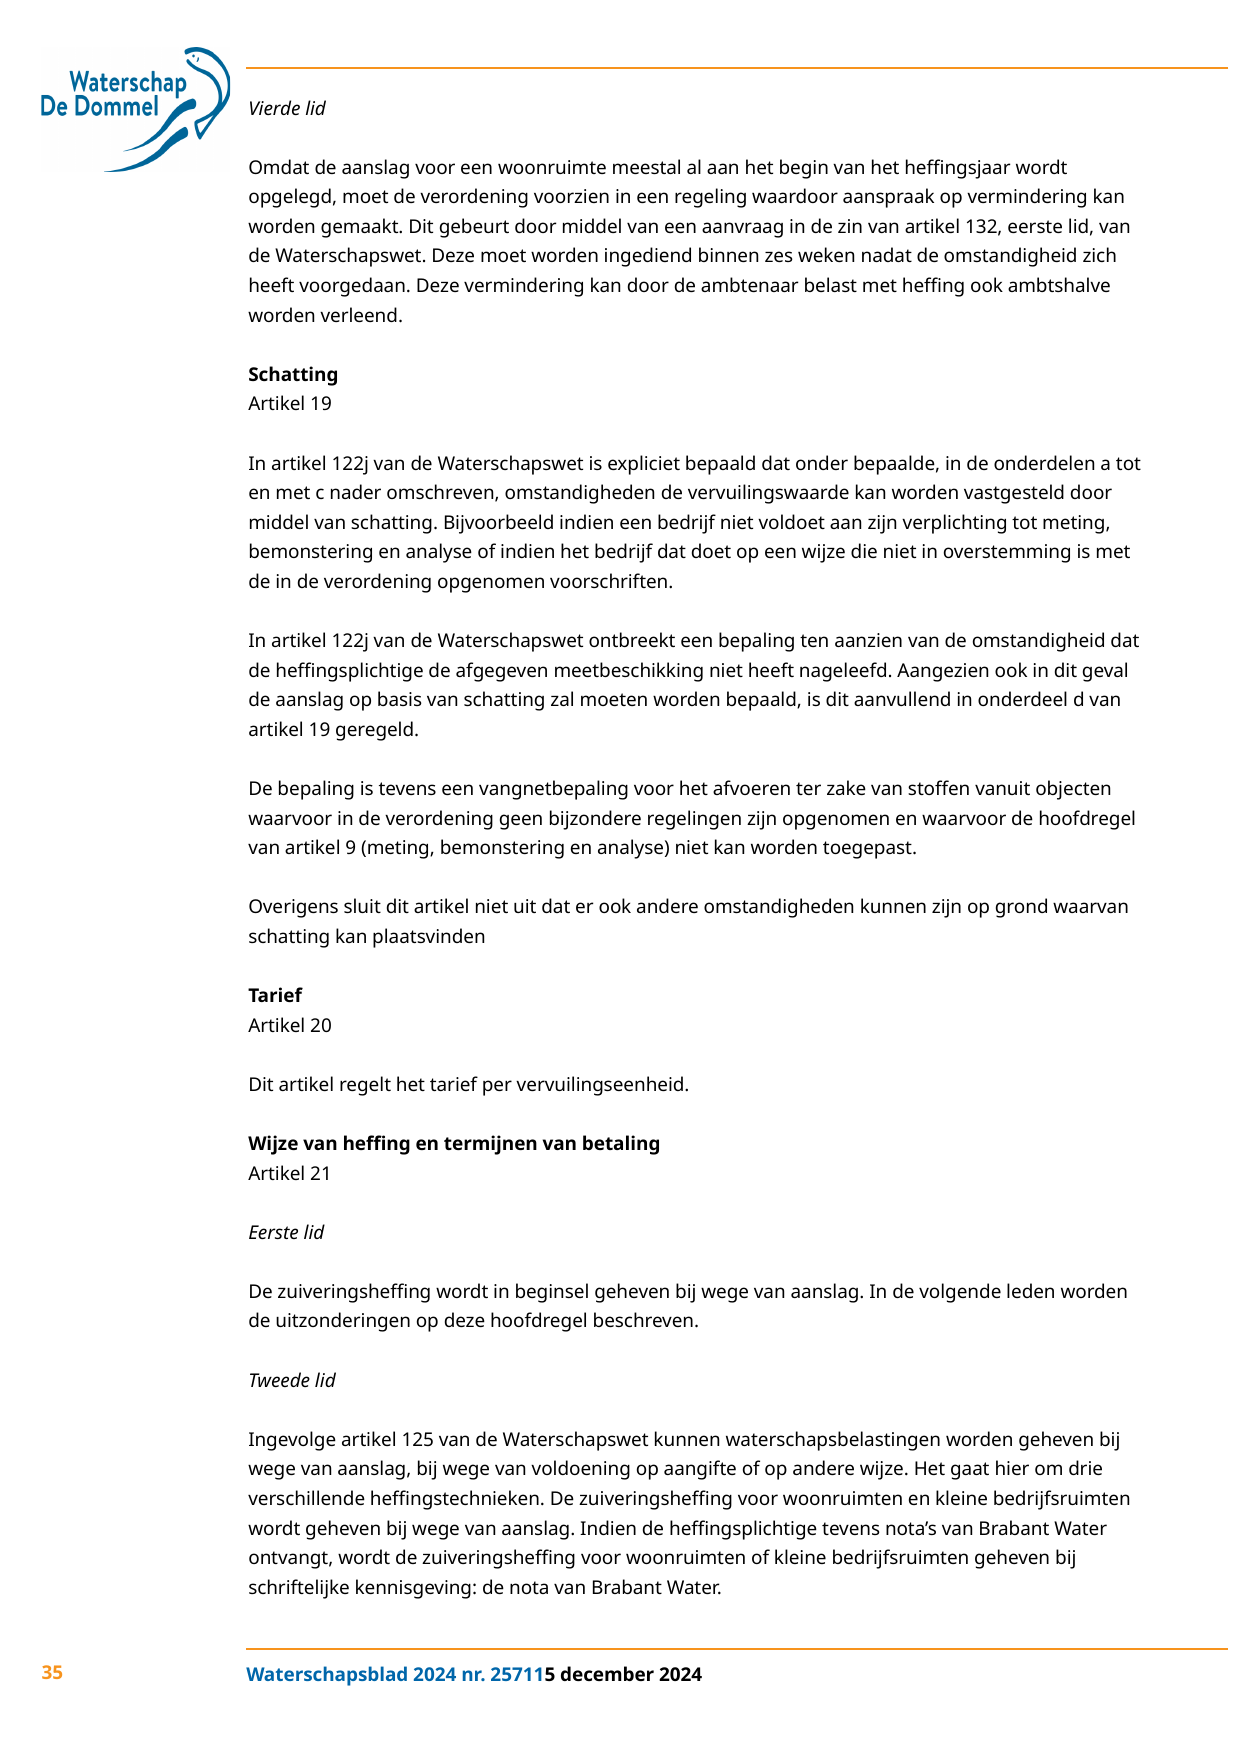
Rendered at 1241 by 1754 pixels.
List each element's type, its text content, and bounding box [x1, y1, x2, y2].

text Artikel 19 [248, 391, 1152, 416]
text Schatting [248, 361, 1152, 387]
text Ingevolge artikel 125 van de Waterschapswet kunnen waterschapsbelastingen worden geheven bij wege van aanslag, bij wege van voldoening op aangifte of op andere wijze. Het gaat hier om drie verschillende heffingstechnieken. De zuiveringsheffing voor woonruimten en kleine bedrijfsruimten wordt geheven bij wege van aanslag. Indien de heffingsplichtige tevens nota’s van Brabant Water ontvangt, wordt de zuiveringsheffing voor woonruimten of kleine bedrijfsruimten geheven bij schriftelijke kennisgeving: de nota van Brabant Water. [248, 1426, 1152, 1600]
text In artikel 122j van de Waterschapswet ontbreekt een bepaling ten aanzien van de omstandigheid dat de heffingsplichtige de afgegeven meetbeschikking niet heeft nageleefd. Aangezien ook in dit geval de aanslag op basis van schatting zal moeten worden bepaald, is dit aanvullend in onderdeel d van artikel 19 geregeld. [248, 627, 1152, 742]
text Eerste lid [248, 1219, 1152, 1245]
text Vierde lid [248, 95, 1152, 121]
text Overigens sluit dit artikel niet uit dat er ook andere omstandigheden kunnen zijn op grond waarvan schatting kan plaatsvinden [248, 893, 1152, 949]
text Tarief [248, 982, 1152, 1008]
text Omdat de aanslag voor een woonruimte meestal al aan het begin van het heffingsjaar wordt opgelegd, moet de verordening voorzien in een regeling waardoor aanspraak op vermindering kan worden gemaakt. Dit gebeurt door middel van een aanvraag in de zin van artikel 132, eerste lid, van de Waterschapswet. Deze moet worden ingediend binnen zes weken nadat de omstandigheid zich heeft voorgedaan. Deze vermindering kan door de ambtenaar belast met heffing ook ambtshalve worden verleend. [248, 154, 1152, 328]
picture [198, 118, 210, 131]
text De bepaling is tevens een vangnetbepaling voor het afvoeren ter zake van stoffen vanuit objecten waarvoor in de verordening geen bijzondere regelingen zijn opgenomen en waarvoor de hoofdregel van artikel 9 (meting, bemonstering en analyse) niet kan worden toegepast. [248, 775, 1152, 860]
text Artikel 20 [248, 1012, 1152, 1038]
picture [41, 47, 231, 172]
text Wijze van heffing en termijnen van betaling [248, 1130, 1152, 1156]
text Dit artikel regelt het tarief per vervuilingseenheid. [248, 1071, 1152, 1097]
text Tweede lid [248, 1367, 1152, 1393]
text De zuiveringsheffing wordt in beginsel geheven bij wege van aanslag. In de volgende leden worden de uitzonderingen op deze hoofdregel beschreven. [248, 1278, 1152, 1333]
picture [204, 47, 231, 76]
picture [45, 99, 51, 111]
text Artikel 21 [248, 1160, 1152, 1186]
text In artikel 122j van de Waterschapswet is expliciet bepaald dat onder bepaalde, in de onderdelen a tot en met c nader omschreven, omstandigheden de vervuilingswaarde kan worden vastgesteld door middel van schatting. Bijvoorbeeld indien een bedrijf niet voldoet aan zijn verplichting tot meting, bemonstering en analyse of indien het bedrijf dat doet op een wijze die niet in overstemming is met de in de verordening opgenomen voorschriften. [248, 450, 1152, 594]
